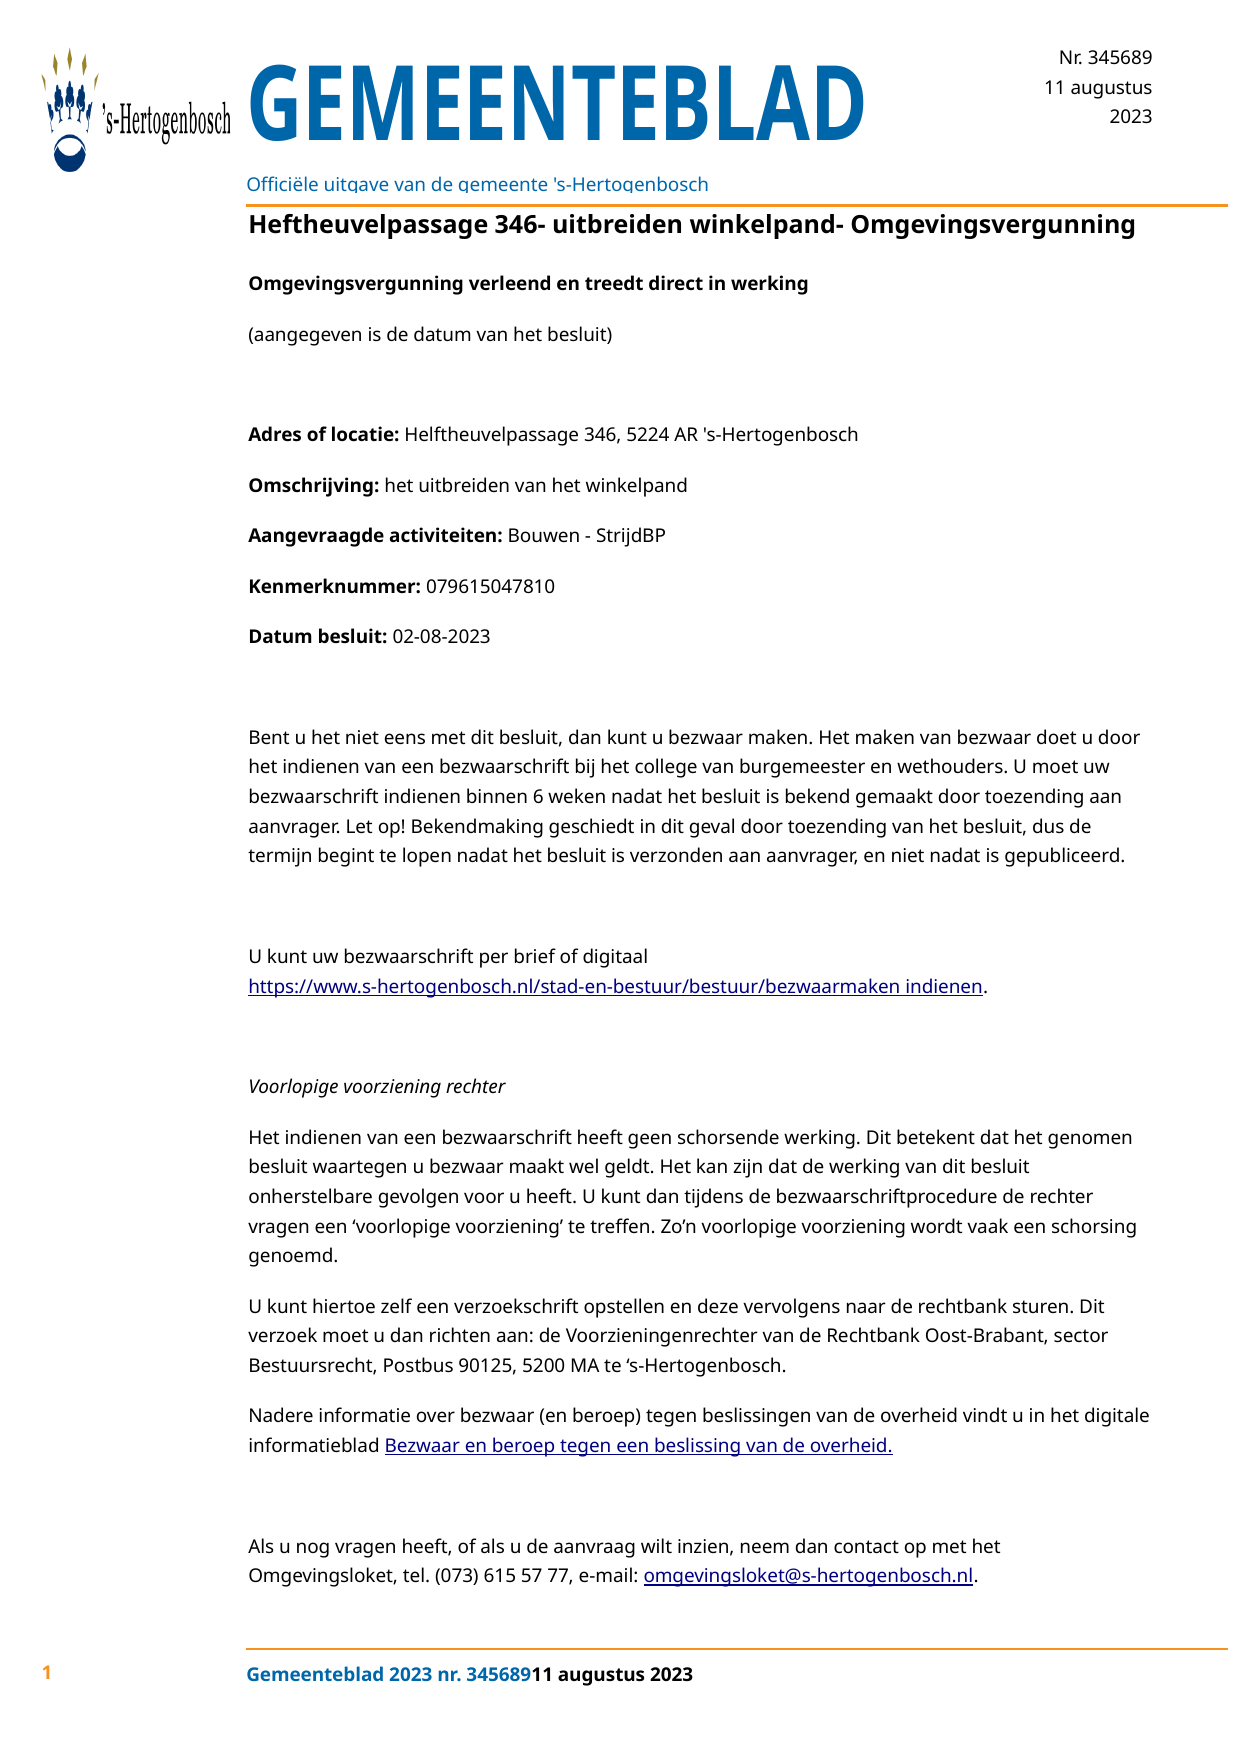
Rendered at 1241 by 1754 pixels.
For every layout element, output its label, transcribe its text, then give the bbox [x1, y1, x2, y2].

text Heftheuvelpassage 346- uitbreiden winkelpand- Omgevingsvergunning [248, 207, 1152, 241]
text Bent u het niet eens met dit besluit, dan kunt u bezwaar maken. Het maken van bezwaar doet u door het indienen van een bezwaarschrift bij het college van burgemeester en wethouders. U moet uw bezwaarschrift indienen binnen 6 weken nadat het besluit is bekend gemaakt door toezending aan aanvrager. Let op! Bekendmaking geschiedt in dit geval door toezending van het besluit, dus de termijn begint te lopen nadat het besluit is verzonden aan aanvrager, en niet nadat is gepubliceerd. [248, 724, 1152, 868]
picture [41, 47, 231, 172]
text Adres of locatie: Helftheuvelpassage 346, 5224 AR 's-Hertogenbosch [248, 422, 1152, 447]
text Omgevingsvergunning verleend en treedt direct in werking [248, 270, 1152, 296]
text Voorlopige voorziening rechter [248, 1074, 1152, 1099]
text Kenmerknummer: 079615047810 [248, 573, 1152, 598]
text Datum besluit: 02-08-2023 [248, 623, 1152, 649]
text Omschrijving: het uitbreiden van het winkelpand [248, 472, 1152, 498]
text Het indienen van een bezwaarschrift heeft geen schorsende werking. Dit betekent dat het genomen besluit waartegen u bezwaar maakt wel geldt. Het kan zijn dat de werking van dit besluit onherstelbare gevolgen voor u heeft. U kunt dan tijdens de bezwaarschriftprocedure de rechter vragen een ‘voorlopige voorziening’ te treffen. Zo’n voorlopige voorziening wordt vaak een schorsing genoemd. [248, 1124, 1152, 1268]
text (aangegeven is de datum van het besluit) [248, 321, 1152, 346]
text Nadere informatie over bezwaar (en beroep) tegen beslissingen van de overheid vindt u in het digitale informatieblad Bezwaar en beroep tegen een beslissing van de overheid. [248, 1402, 1152, 1458]
text Aangevraagde activiteiten: Bouwen - StrijdBP [248, 522, 1152, 548]
text U kunt uw bezwaarschrift per brief of digitaal https://www.s-hertogenbosch.nl/stad-en-bestuur/bestuur/bezwaarmaken indienen. [248, 943, 1152, 998]
text U kunt hiertoe zelf een verzoekschrift opstellen en deze vervolgens naar de rechtbank sturen. Dit verzoek moet u dan richten aan: de Voorzieningenrechter van de Rechtbank Oost-Brabant, sector Bestuursrecht, Postbus 90125, 5200 MA te ‘s-Hertogenbosch. [248, 1293, 1152, 1378]
text Als u nog vragen heeft, of als u de aanvraag wilt inzien, neem dan contact op met het Omgevingsloket, tel. (073) 615 57 77, e-mail: omgevingsloket@s-hertogenbosch.nl. [248, 1533, 1152, 1588]
